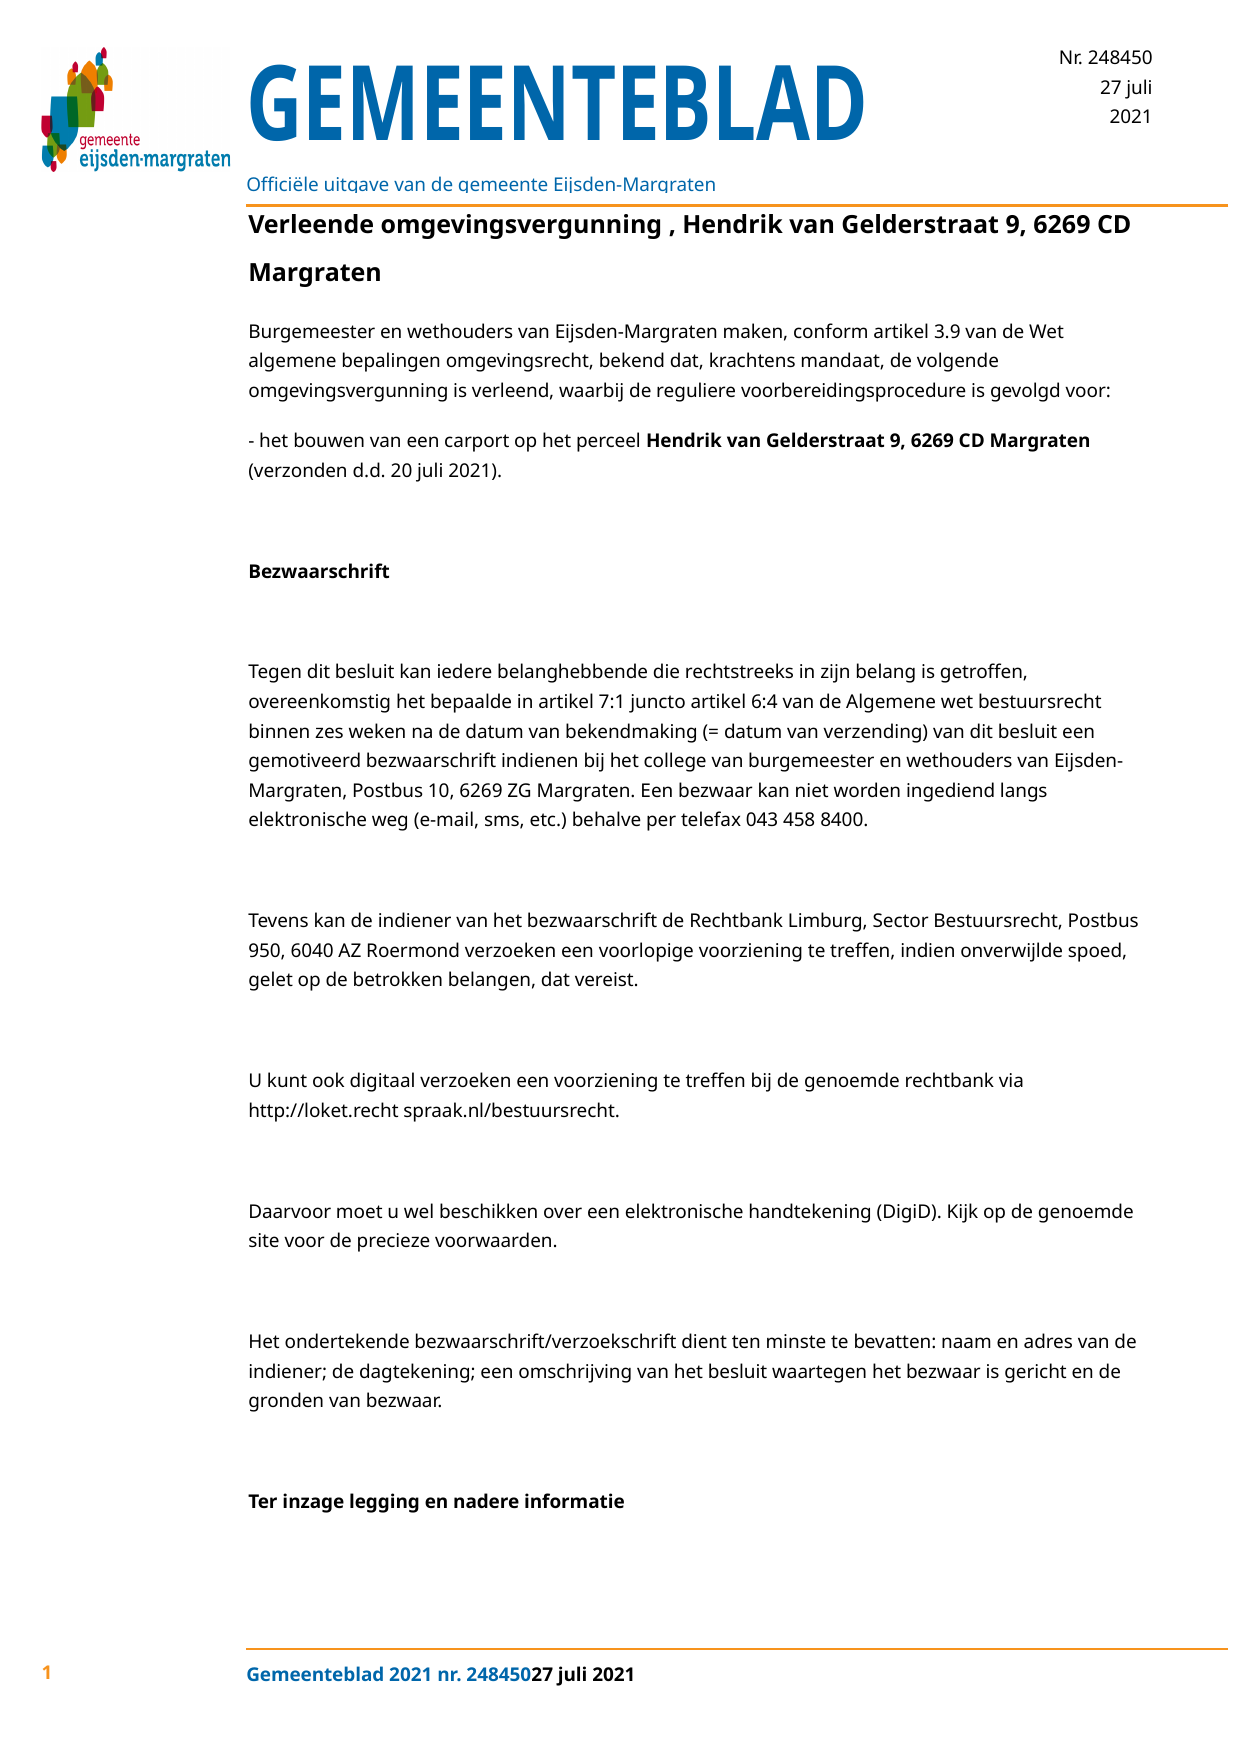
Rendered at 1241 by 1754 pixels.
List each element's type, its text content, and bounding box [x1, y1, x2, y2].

text Bezwaarschrift [248, 558, 1152, 584]
text Daarvoor moet u wel beschikken over een elektronische handtekening (DigiD). Kijk op de genoemde site voor de precieze voorwaarden. [248, 1198, 1152, 1253]
text Verleende omgevingsvergunning , Hendrik van Gelderstraat 9, 6269 CD Margraten [248, 207, 1152, 288]
text U kunt ook digitaal verzoeken een voorziening te treffen bij de genoemde rechtbank via http://loket.recht spraak.nl/bestuursrecht. [248, 1067, 1152, 1123]
text Tegen dit besluit kan iedere belanghebbende die rechtstreeks in zijn belang is getroffen, overeenkomstig het bepaalde in artikel 7:1 juncto artikel 6:4 van de Algemene wet bestuursrecht binnen zes weken na de datum van bekendmaking (= datum van verzending) van dit besluit een gemotiveerd bezwaarschrift indienen bij het college van burgemeester en wethouders van Eijsden-Margraten, Postbus 10, 6269 ZG Margraten. Een bezwaar kan niet worden ingediend langs elektronische weg (e-mail, sms, etc.) behalve per telefax 043 458 8400. [248, 659, 1152, 832]
text Ter inzage legging en nadere informatie [248, 1488, 1152, 1514]
text - het bouwen van een carport op het perceel Hendrik van Gelderstraat 9, 6269 CD Margraten (verzonden d.d. 20 juli 2021). [248, 427, 1152, 483]
text Burgemeester en wethouders van Eijsden-Margraten maken, conform artikel 3.9 van de Wet algemene bepalingen omgevingsrecht, bekend dat, krachtens mandaat, de volgende omgevingsvergunning is verleend, waarbij de reguliere voorbereidingsprocedure is gevolgd voor: [248, 318, 1152, 403]
text Tevens kan de indiener van het bezwaarschrift de Rechtbank Limburg, Sector Bestuursrecht, Postbus 950, 6040 AZ Roermond verzoeken een voorlopige voorziening te treffen, indien onverwijlde spoed, gelet op de betrokken belangen, dat vereist. [248, 907, 1152, 992]
text Het ondertekende bezwaarschrift/verzoekschrift dient ten minste te bevatten: naam en adres van de indiener; de dagtekening; een omschrijving van het besluit waartegen het bezwaar is gericht en de gronden van bezwaar. [248, 1328, 1152, 1413]
picture [41, 47, 231, 172]
